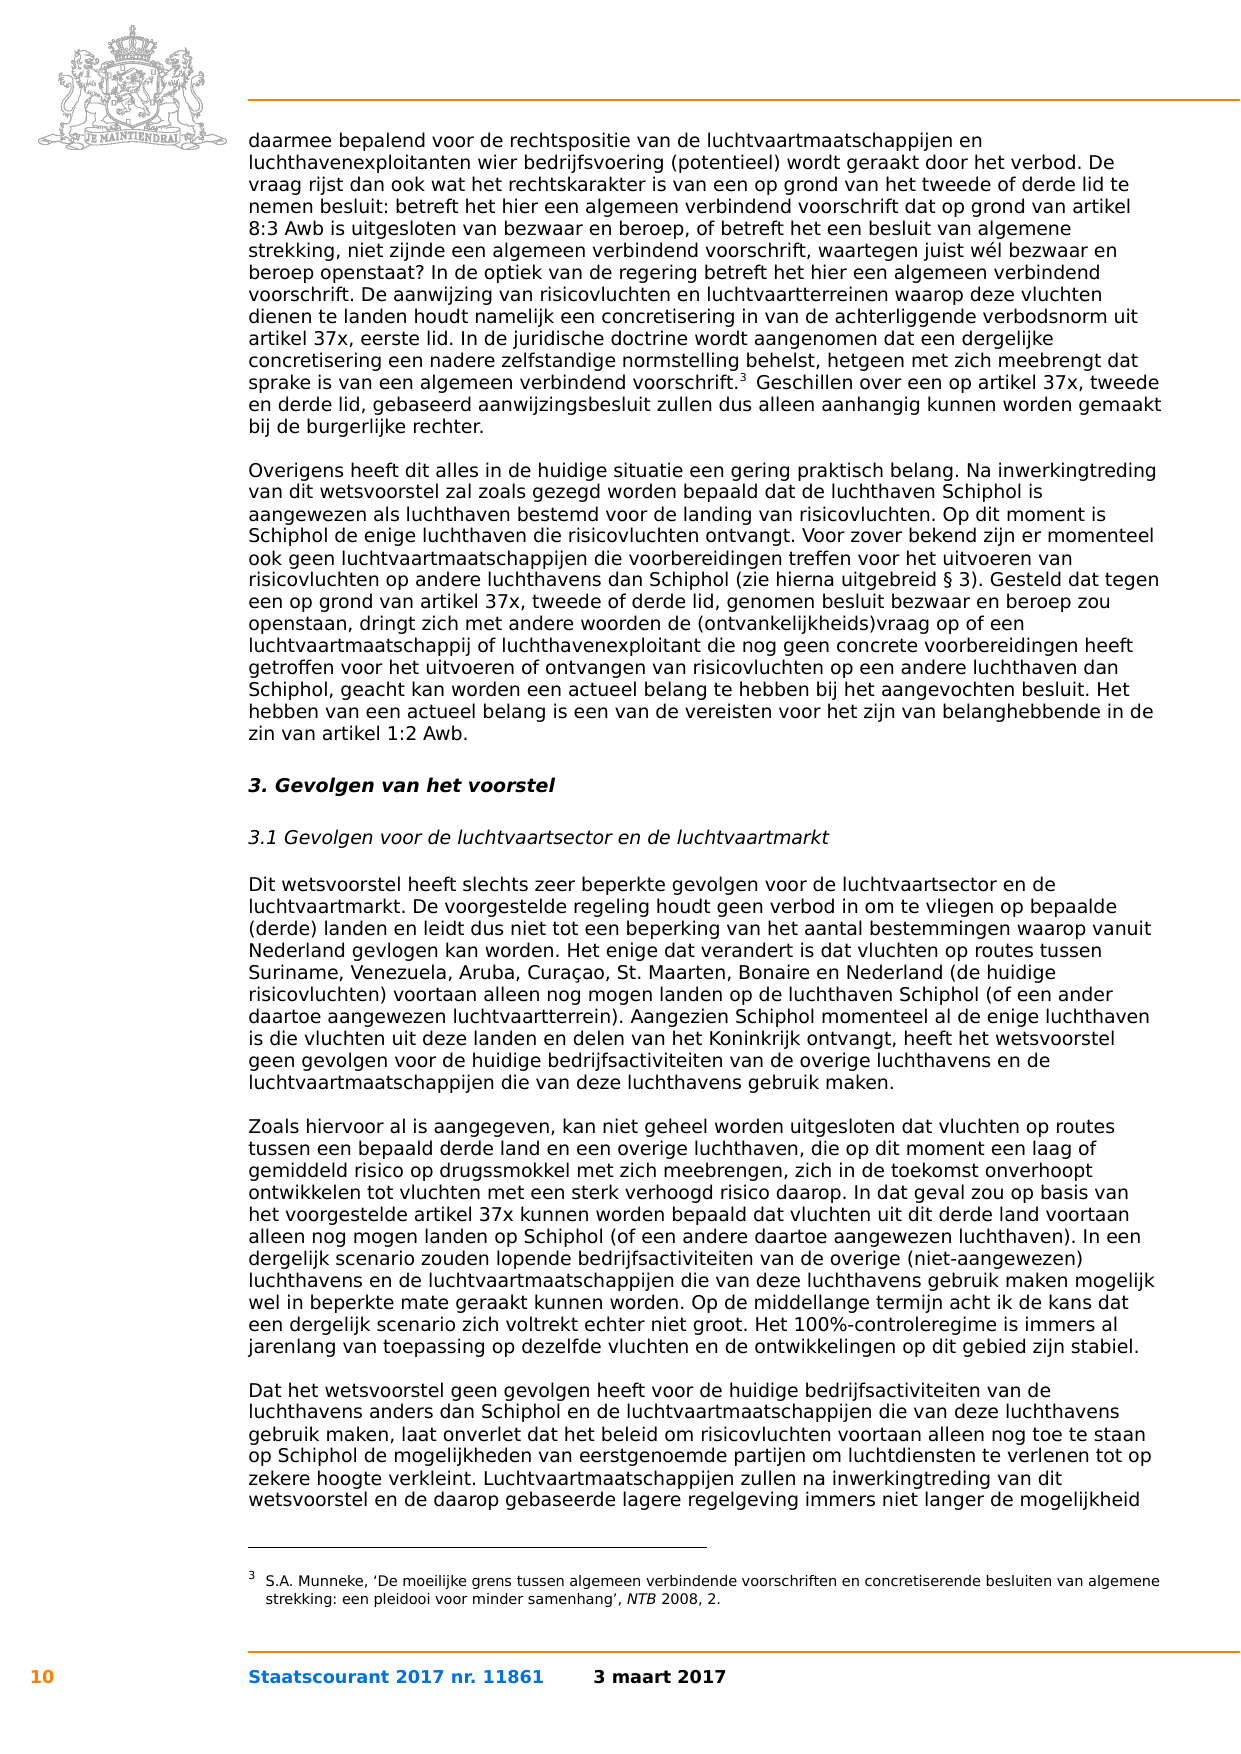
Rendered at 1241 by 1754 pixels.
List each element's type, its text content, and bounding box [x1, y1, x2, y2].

text Zoals hiervoor al is aangegeven, kan niet geheel worden uitgesloten dat vluchten op routes tussen een bepaald derde land en een overige luchthaven, die op dit moment een laag of gemiddeld risico op drugssmokkel met zich meebrengen, zich in de toekomst onverhoopt ontwikkelen tot vluchten met een sterk verhoogd risico daarop. In dat geval zou op basis van het voorgestelde artikel 37x kunnen worden bepaald dat vluchten uit dit derde land voortaan alleen nog mogen landen op Schiphol (of een andere daartoe aangewezen luchthaven). In een dergelijk scenario zouden lopende bedrijfsactiviteiten van de overige (niet-aangewezen) luchthavens en de luchtvaartmaatschappijen die van deze luchthavens gebruik maken mogelijk wel in beperkte mate geraakt kunnen worden. Op de middellange termijn acht ik de kans dat een dergelijk scenario zich voltrekt echter niet groot. Het 100%-controleregime is immers al jarenlang van toepassing op dezelfde vluchten en de ontwikkelingen op dit gebied zijn stabiel. [248, 1116, 1163, 1358]
text Overigens heeft dit alles in de huidige situatie een gering praktisch belang. Na inwerkingtreding van dit wetsvoorstel zal zoals gezegd worden bepaald dat de luchthaven Schiphol is aangewezen als luchthaven bestemd voor de landing van risicovluchten. Op dit moment is Schiphol de enige luchthaven die risicovluchten ontvangt. Voor zover bekend zijn er momenteel ook geen luchtvaartmaatschappijen die voorbereidingen treffen voor het uitvoeren van risicovluchten op andere luchthavens dan Schiphol (zie hierna uitgebreid § 3). Gesteld dat tegen een op grond van artikel 37x, tweede of derde lid, genomen besluit bezwaar en beroep zou openstaan, dringt zich met andere woorden de (ontvankelijkheids)vraag op of een luchtvaartmaatschappij of luchthavenexploitant die nog geen concrete voorbereidingen heeft getroffen voor het uitvoeren of ontvangen van risicovluchten op een andere luchthaven dan Schiphol, geacht kan worden een actueel belang te hebben bij het aangevochten besluit. Het hebben van een actueel belang is een van de vereisten voor het zijn van belanghebbende in de zin van artikel 1:2 Awb. [248, 459, 1163, 745]
text Dat het wetsvoorstel geen gevolgen heeft voor de huidige bedrijfsactiviteiten van de luchthavens anders dan Schiphol en de luchtvaartmaatschappijen die van deze luchthavens gebruik maken, laat onverlet dat het beleid om risicovluchten voortaan alleen nog toe te staan op Schiphol de mogelijkheden van eerstgenoemde partijen om luchtdiensten te verlenen tot op zekere hoogte verkleint. Luchtvaartmaatschappijen zullen na inwerkingtreding van dit wetsvoorstel en de daarop gebaseerde lagere regelgeving immers niet langer de mogelijkheid [248, 1379, 1163, 1511]
subtitle 3. Gevolgen van het voorstel [248, 775, 1163, 797]
subtitle 3.1 Gevolgen voor de luchtvaartsector en de luchtvaartmarkt [248, 827, 1163, 849]
text S.A. Munneke, ‘De moeilijke grens tussen algemeen verbindende voorschriften en concretiserende besluiten van algemene strekking: een pleidooi voor minder samenhang’, NTB 2008, 2. [248, 1569, 1163, 1608]
text daarmee bepalend voor de rechtspositie van de luchtvaartmaatschappijen en luchthavenexploitanten wier bedrijfsvoering (potentieel) wordt geraakt door het verbod. De vraag rijst dan ook wat het rechtskarakter is van een op grond van het tweede of derde lid te nemen besluit: betreft het hier een algemeen verbindend voorschrift dat op grond van artikel 8:3 Awb is uitgesloten van bezwaar en beroep, of betreft het een besluit van algemene strekking, niet zijnde een algemeen verbindend voorschrift, waartegen juist wél bezwaar en beroep openstaat? In de optiek van de regering betreft het hier een algemeen verbindend voorschrift. De aanwijzing van risicovluchten en luchtvaartterreinen waarop deze vluchten dienen te landen houdt namelijk een concretisering in van de achterliggende verbodsnorm uit artikel 37x, eerste lid. In de juridische doctrine wordt aangenomen dat een dergelijke concretisering een nadere zelfstandige normstelling behelst, hetgeen met zich meebrengt dat sprake is van een algemeen verbindend voorschrift. Geschillen over een op artikel 37x, tweede en derde lid, gebaseerd aanwijzingsbesluit zullen dus alleen aanhangig kunnen worden gemaakt bij de burgerlijke rechter. [248, 130, 1163, 438]
picture [38, 25, 227, 150]
text Dit wetsvoorstel heeft slechts zeer beperkte gevolgen voor de luchtvaartsector en de luchtvaartmarkt. De voorgestelde regeling houdt geen verbod in om te vliegen op bepaalde (derde) landen en leidt dus niet tot een beperking van het aantal bestemmingen waarop vanuit Nederland gevlogen kan worden. Het enige dat verandert is dat vluchten op routes tussen Suriname, Venezuela, Aruba, Curaçao, St. Maarten, Bonaire en Nederland (de huidige risicovluchten) voortaan alleen nog mogen landen op de luchthaven Schiphol (of een ander daartoe aangewezen luchtvaartterrein). Aangezien Schiphol momenteel al de enige luchthaven is die vluchten uit deze landen en delen van het Koninkrijk ontvangt, heeft het wetsvoorstel geen gevolgen voor de huidige bedrijfsactiviteiten van de overige luchthavens en de luchtvaartmaatschappijen die van deze luchthavens gebruik maken. [248, 874, 1163, 1094]
